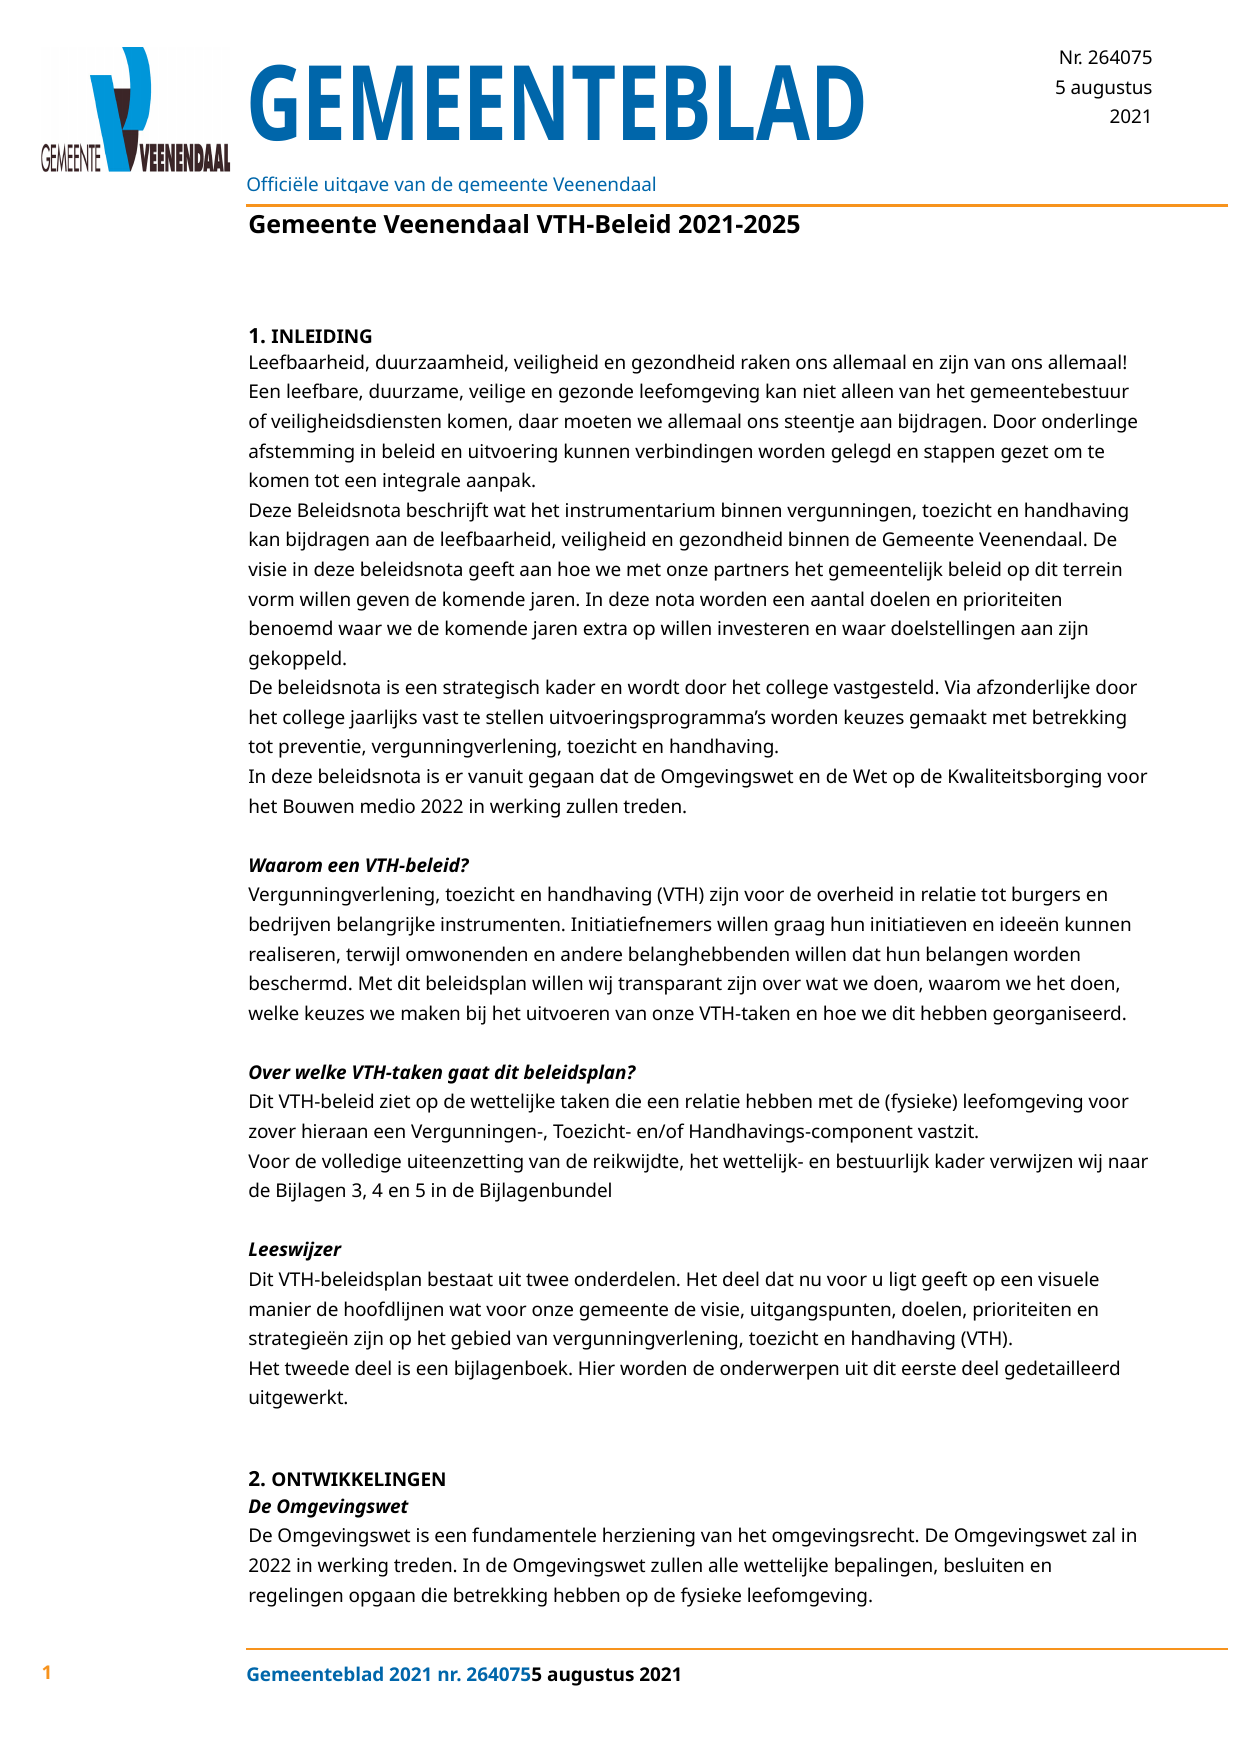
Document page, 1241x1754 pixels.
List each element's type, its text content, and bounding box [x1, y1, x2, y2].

picture [123, 47, 231, 172]
text Deze Beleidsnota beschrijft wat het instrumentarium binnen vergunningen, toezicht en handhaving kan bijdragen aan de leefbaarheid, veiligheid en gezondheid binnen de Gemeente Veenendaal. De visie in deze beleidsnota geeft aan hoe we met onze partners het gemeentelijk beleid op dit terrein vorm willen geven de komende jaren. In deze nota worden een aantal doelen en prioriteiten benoemd waar we de komende jaren extra op willen investeren en waar doelstellingen aan zijn gekoppeld. [248, 497, 1152, 671]
text De beleidsnota is een strategisch kader en wordt door het college vastgesteld. Via afzonderlijke door het college jaarlijks vast te stellen uitvoeringsprogramma’s worden keuzes gemaakt met betrekking tot preventie, vergunningverlening, toezicht en handhaving. [248, 674, 1152, 759]
picture [41, 47, 130, 172]
text Leeswijzer [248, 1237, 1152, 1262]
text De Omgevingswet is een fundamentele herziening van het omgevingsrecht. De Omgevingswet zal in 2022 in werking treden. In de Omgevingswet zullen alle wettelijke bepalingen, besluiten en regelingen opgaan die betrekking hebben op de fysieke leefomgeving. [248, 1523, 1152, 1607]
text Het tweede deel is een bijlagenboek. Hier worden de onderwerpen uit dit eerste deel gedetailleerd uitgewerkt. [248, 1355, 1152, 1410]
text In deze beleidsnota is er vanuit gegaan dat de Omgevingswet en de Wet op de Kwaliteitsborging voor het Bouwen medio 2022 in werking zullen treden. [248, 763, 1152, 819]
text Waarom een VTH-beleid? [248, 852, 1152, 878]
text Voor de volledige uiteenzetting van de reikwijdte, het wettelijk- en bestuurlijk kader verwijzen wij naar de Bijlagen 3, 4 en 5 in de Bijlagenbundel [248, 1148, 1152, 1203]
text De Omgevingswet [248, 1493, 1152, 1519]
text 1. INLEIDING [248, 321, 1152, 349]
text Dit VTH-beleid ziet op de wettelijke taken die een relatie hebben met de (fysieke) leefomgeving voor zover hieraan een Vergunningen-, Toezicht- en/of Handhavings-component vastzit. [248, 1089, 1152, 1144]
text 2. ONTWIKKELINGEN [248, 1464, 1152, 1493]
text Dit VTH-beleidsplan bestaat uit twee onderdelen. Het deel dat nu voor u ligt geeft op een visuele manier de hoofdlijnen wat voor onze gemeente de visie, uitgangspunten, doelen, prioriteiten en strategieën zijn op het gebied van vergunningverlening, toezicht en handhaving (VTH). [248, 1266, 1152, 1351]
text Gemeente Veenendaal VTH-Beleid 2021-2025 [248, 207, 1152, 241]
text Leefbaarheid, duurzaamheid, veiligheid en gezondheid raken ons allemaal en zijn van ons allemaal! Een leefbare, duurzame, veilige en gezonde leefomgeving kan niet alleen van het gemeentebestuur of veiligheidsdiensten komen, daar moeten we allemaal ons steentje aan bijdragen. Door onderlinge afstemming in beleid en uitvoering kunnen verbindingen worden gelegd en stappen gezet om te komen tot een integrale aanpak. [248, 349, 1152, 493]
text Vergunningverlening, toezicht en handhaving (VTH) zijn voor de overheid in relatie tot burgers en bedrijven belangrijke instrumenten. Initiatiefnemers willen graag hun initiatieven en ideeën kunnen realiseren, terwijl omwonenden en andere belanghebbenden willen dat hun belangen worden beschermd. Met dit beleidsplan willen wij transparant zijn over wat we doen, waarom we het doen, welke keuzes we maken bij het uitvoeren van onze VTH-taken en hoe we dit hebben georganiseerd. [248, 882, 1152, 1026]
text Over welke VTH-taken gaat dit beleidsplan? [248, 1059, 1152, 1085]
